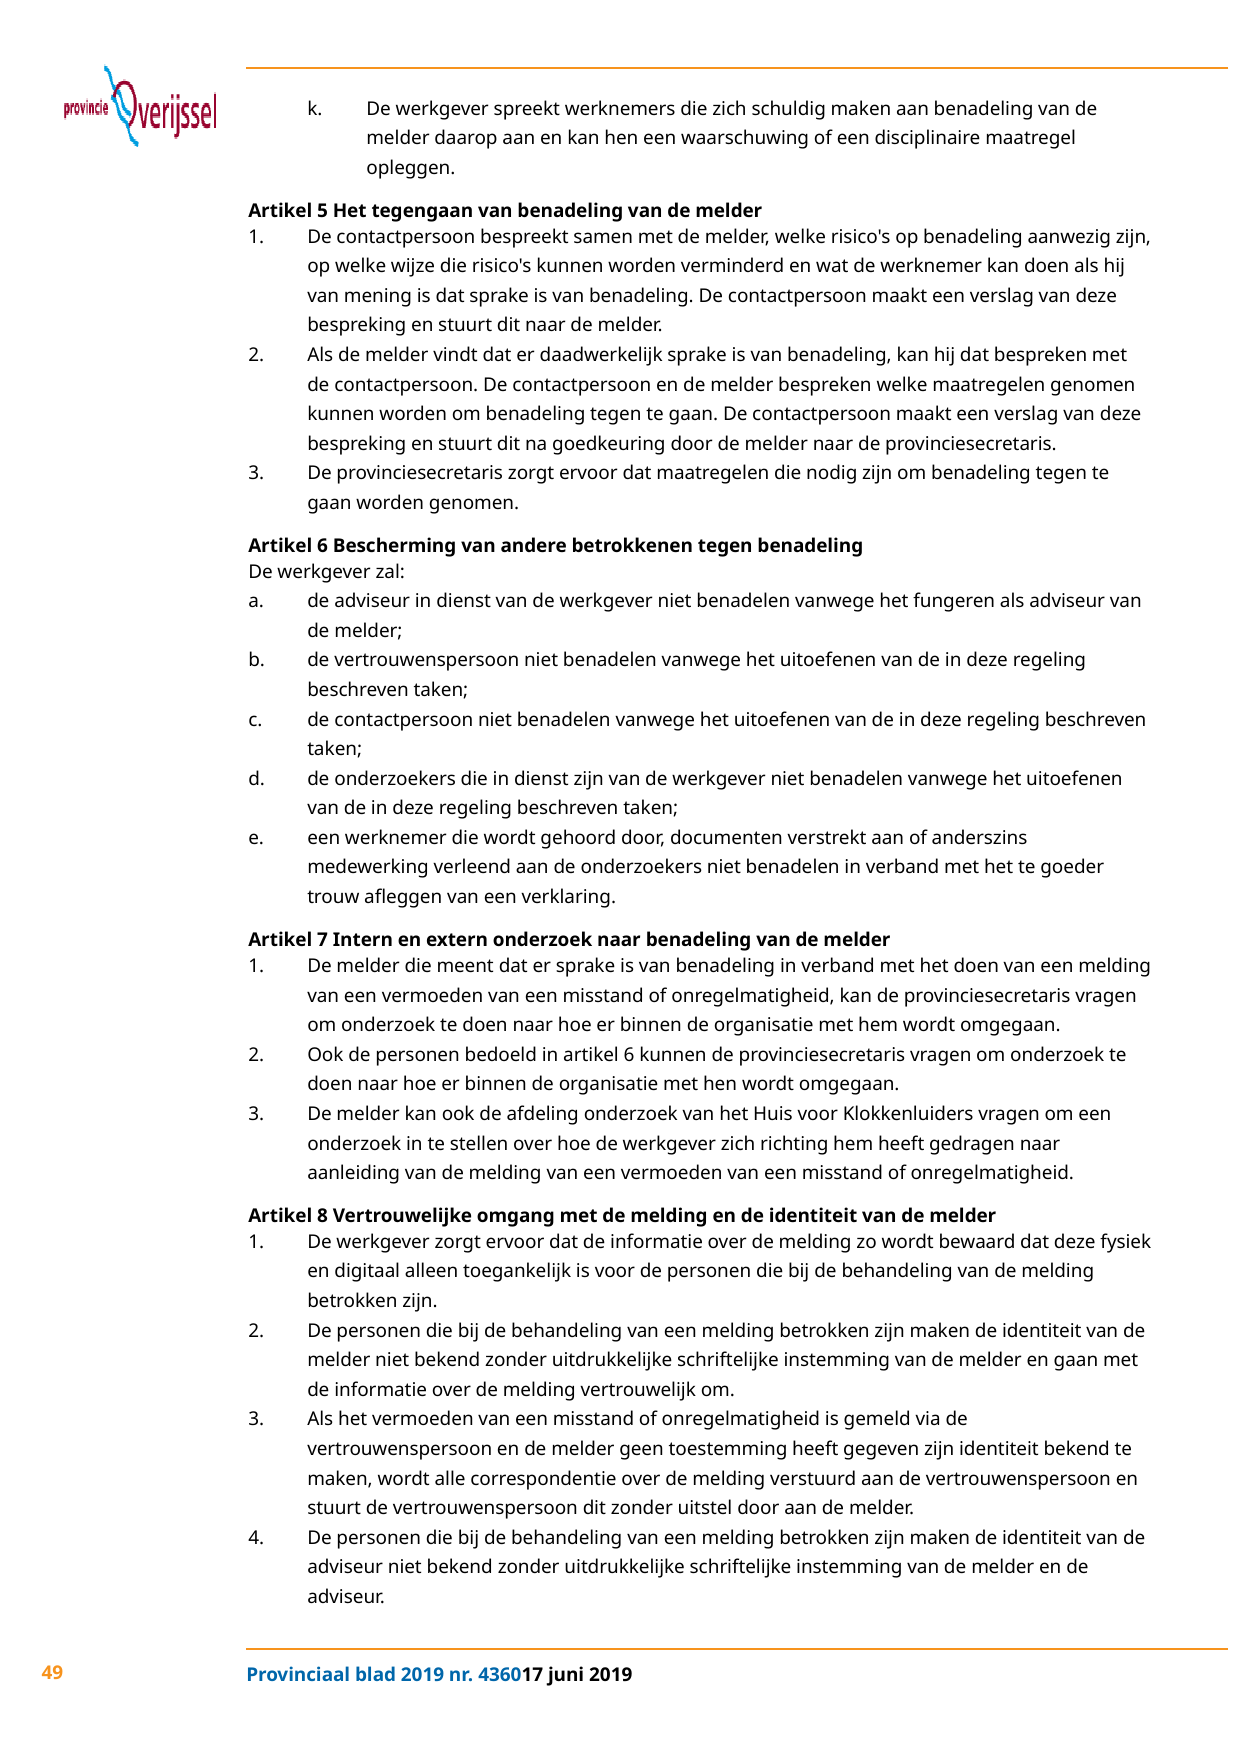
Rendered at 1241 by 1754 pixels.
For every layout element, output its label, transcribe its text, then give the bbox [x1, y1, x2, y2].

text Artikel 8 Vertrouwelijke omgang met de melding en de identiteit van de melder [248, 1202, 1152, 1228]
list een werknemer die wordt gehoord door, documenten verstrekt aan of anderszins medewerking verleend aan de onderzoekers niet benadelen in verband met het te goeder trouw afleggen van een verklaring. [248, 824, 1152, 909]
list Als het vermoeden van een misstand of onregelmatigheid is gemeld via de vertrouwenspersoon en de melder geen toestemming heeft gegeven zijn identiteit bekend te maken, wordt alle correspondentie over de melding verstuurd aan de vertrouwenspersoon en stuurt de vertrouwenspersoon dit zonder uitstel door aan de melder. [248, 1406, 1152, 1520]
text Artikel 7 Intern en extern onderzoek naar benadeling van de melder [248, 926, 1152, 952]
text Artikel 6 Bescherming van andere betrokkenen tegen benadeling [248, 532, 1152, 558]
list De werkgever spreekt werknemers die zich schuldig maken aan benadeling van de melder daarop aan en kan hen een waarschuwing of een disciplinaire maatregel opleggen. [307, 95, 1152, 180]
list De personen die bij de behandeling van een melding betrokken zijn maken de identiteit van de adviseur niet bekend zonder uitdrukkelijke schriftelijke instemming van de melder en de adviseur. [248, 1524, 1152, 1609]
list de onderzoekers die in dienst zijn van de werkgever niet benadelen vanwege het uitoefenen van de in deze regeling beschreven taken; [248, 765, 1152, 820]
list De contactpersoon bespreekt samen met de melder, welke risico's op benadeling aanwezig zijn, op welke wijze die risico's kunnen worden verminderd en wat de werknemer kan doen als hij van mening is dat sprake is van benadeling. De contactpersoon maakt een verslag van deze bespreking en stuurt dit naar de melder. [248, 223, 1152, 337]
list de vertrouwenspersoon niet benadelen vanwege het uitoefenen van de in deze regeling beschreven taken; [248, 647, 1152, 702]
list Als de melder vindt dat er daadwerkelijk sprake is van benadeling, kan hij dat bespreken met de contactpersoon. De contactpersoon en de melder bespreken welke maatregelen genomen kunnen worden om benadeling tegen te gaan. De contactpersoon maakt een verslag van deze bespreking en stuurt dit na goedkeuring door de melder naar de provinciesecretaris. [248, 341, 1152, 456]
list De provinciesecretaris zorgt ervoor dat maatregelen die nodig zijn om benadeling tegen te gaan worden genomen. [248, 459, 1152, 515]
list de contactpersoon niet benadelen vanwege het uitoefenen van de in deze regeling beschreven taken; [248, 706, 1152, 761]
text Artikel 5 Het tegengaan van benadeling van de melder [248, 197, 1152, 223]
list De werkgever zorgt ervoor dat de informatie over de melding zo wordt bewaard dat deze fysiek en digitaal alleen toegankelijk is voor de personen die bij de behandeling van de melding betrokken zijn. [248, 1228, 1152, 1313]
list Ook de personen bedoeld in artikel 6 kunnen de provinciesecretaris vragen om onderzoek te doen naar hoe er binnen de organisatie met hen wordt omgegaan. [248, 1041, 1152, 1096]
text De werkgever zal: [248, 558, 1152, 584]
list De personen die bij de behandeling van een melding betrokken zijn maken de identiteit van de melder niet bekend zonder uitdrukkelijke schriftelijke instemming van de melder en gaan met de informatie over de melding vertrouwelijk om. [248, 1317, 1152, 1402]
list de adviseur in dienst van de werkgever niet benadelen vanwege het fungeren als adviseur van de melder; [248, 587, 1152, 643]
list De melder kan ook de afdeling onderzoek van het Huis voor Klokkenluiders vragen om een onderzoek in te stellen over hoe de werkgever zich richting hem heeft gedragen naar aanleiding van de melding van een vermoeden van een misstand of onregelmatigheid. [248, 1100, 1152, 1185]
list De melder die meent dat er sprake is van benadeling in verband met het doen van een melding van een vermoeden van een misstand of onregelmatigheid, kan de provinciesecretaris vragen om onderzoek te doen naar hoe er binnen de organisatie met hem wordt omgegaan. [248, 952, 1152, 1037]
picture [41, 47, 231, 172]
